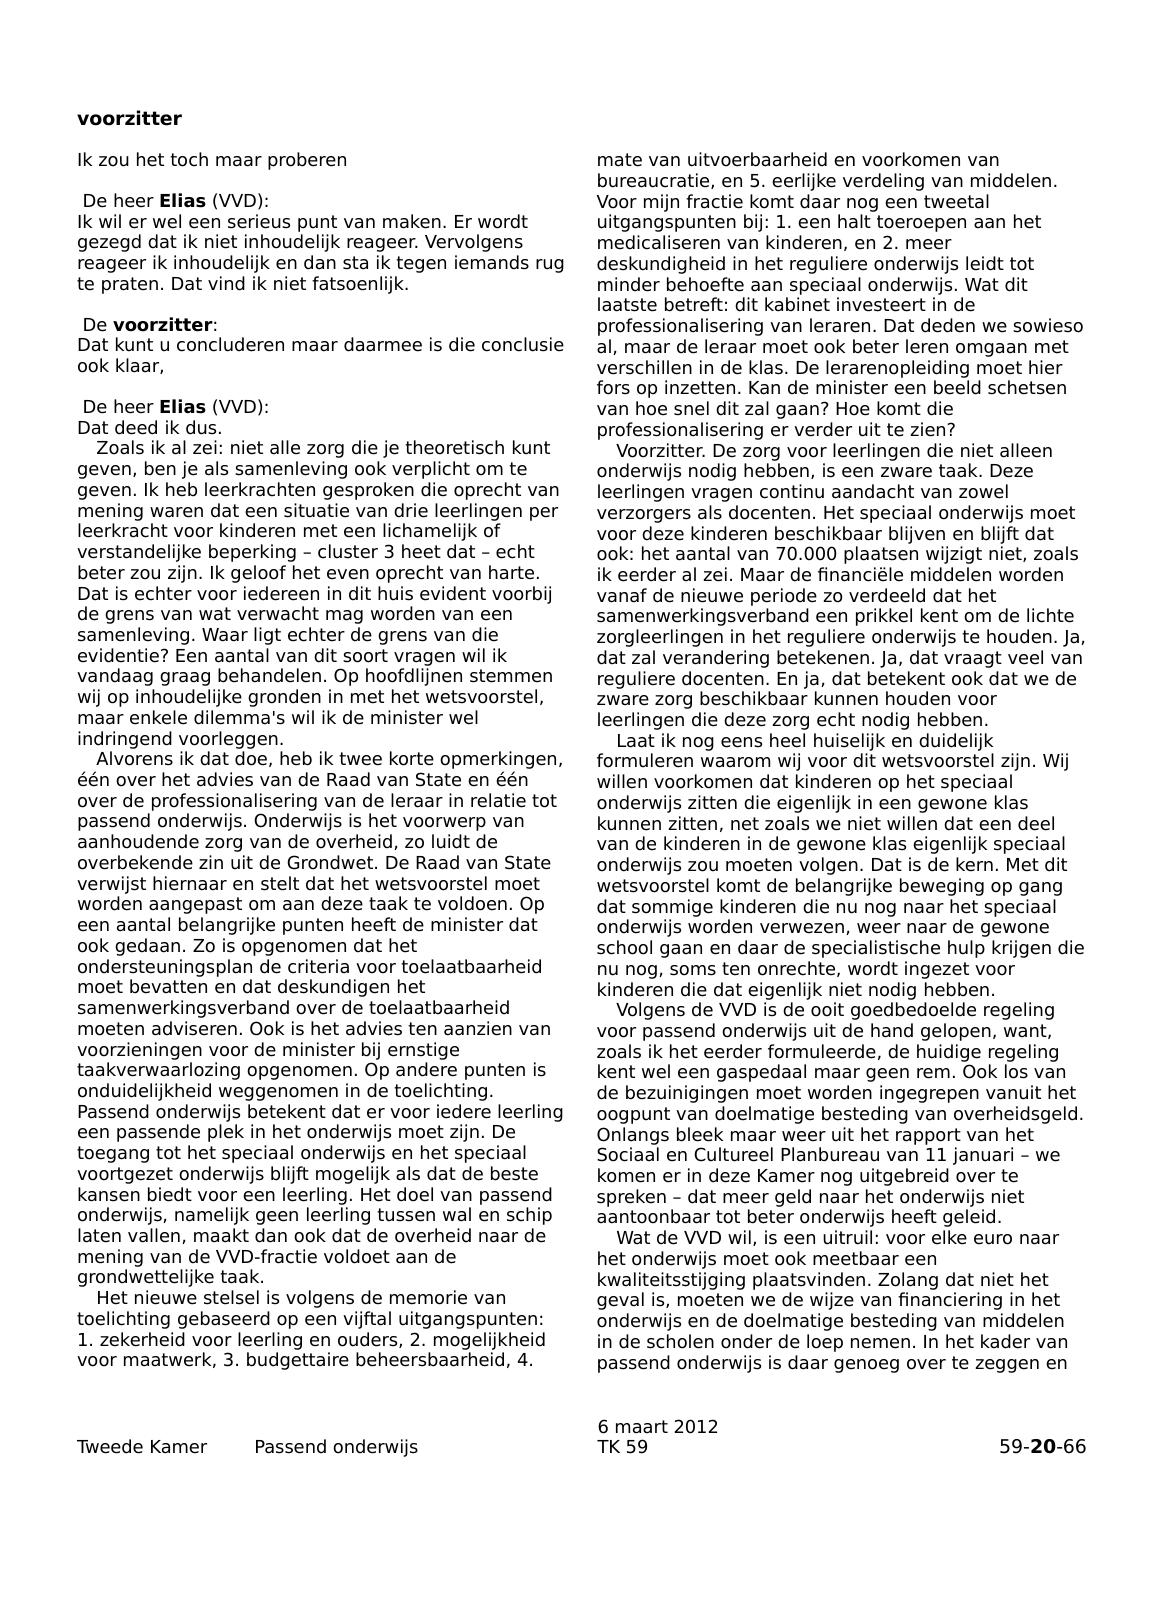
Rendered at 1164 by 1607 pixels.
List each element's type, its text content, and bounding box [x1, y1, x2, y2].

text De heer Elias (VVD): [77, 191, 567, 212]
text mate van uitvoerbaarheid en voorkomen van bureaucratie, en 5. eerlijke verdeling van middelen. Voor mijn fractie komt daar nog een tweetal uitgangspunten bij: 1. een halt toeroepen aan het medicaliseren van kinderen, en 2. meer deskundigheid in het reguliere onderwijs leidt tot minder behoefte aan speciaal onderwijs. Wat dit laatste betreft: dit kabinet investeert in de professionalisering van leraren. Dat deden we sowieso al, maar de leraar moet ook beter leren omgaan met verschillen in de klas. De lerarenopleiding moet hier fors op inzetten. Kan de minister een beeld schetsen van hoe snel dit zal gaan? Hoe komt die professionalisering er verder uit te zien? [596, 150, 1087, 440]
text Voorzitter. De zorg voor leerlingen die niet alleen onderwijs nodig hebben, is een zware taak. Deze leerlingen vragen continu aandacht van zowel verzorgers als docenten. Het speciaal onderwijs moet voor deze kinderen beschikbaar blijven en blijft dat ook: het aantal van 70.000 plaatsen wijzigt niet, zoals ik eerder al zei. Maar de financiële middelen worden vanaf de nieuwe periode zo verdeeld dat het samenwerkingsverband een prikkel kent om de lichte zorgleerlingen in het reguliere onderwijs te houden. Ja, dat zal verandering betekenen. Ja, dat vraagt veel van reguliere docenten. En ja, dat betekent ook dat we de zware zorg beschikbaar kunnen houden voor leerlingen die deze zorg echt nodig hebben. [596, 440, 1087, 731]
text Laat ik nog eens heel huiselijk en duidelijk formuleren waarom wij voor dit wetsvoorstel zijn. Wij willen voorkomen dat kinderen op het speciaal onderwijs zitten die eigenlijk in een gewone klas kunnen zitten, net zoals we niet willen dat een deel van de kinderen in de gewone klas eigenlijk speciaal onderwijs zou moeten volgen. Dat is de kern. Met dit wetsvoorstel komt de belangrijke beweging op gang dat sommige kinderen die nu nog naar het speciaal onderwijs worden verwezen, weer naar de gewone school gaan en daar de specialistische hulp krijgen die nu nog, soms ten onrechte, wordt ingezet voor kinderen die dat eigenlijk niet nodig hebben. [596, 731, 1087, 1000]
text Dat deed ik dus. [77, 417, 567, 438]
text Wat de VVD wil, is een uitruil: voor elke euro naar het onderwijs moet ook meetbaar een kwaliteitsstijging plaatsvinden. Zolang dat niet het geval is, moeten we de wijze van financiering in het onderwijs en de doelmatige besteding van middelen in de scholen onder de loep nemen. In het kader van passend onderwijs is daar genoeg over te zeggen en [596, 1228, 1087, 1373]
text Ik wil er wel een serieus punt van maken. Er wordt gezegd dat ik niet inhoudelijk reageer. Vervolgens reageer ik inhoudelijk en dan sta ik tegen iemands rug te praten. Dat vind ik niet fatsoenlijk. [77, 212, 567, 294]
text Alvorens ik dat doe, heb ik twee korte opmerkingen, één over het advies van de Raad van State en één over de professionalisering van de leraar in relatie tot passend onderwijs. Onderwijs is het voorwerp van aanhoudende zorg van de overheid, zo luidt de overbekende zin uit de Grondwet. De Raad van State verwijst hiernaar en stelt dat het wetsvoorstel moet worden aangepast om aan deze taak te voldoen. Op een aantal belangrijke punten heeft de minister dat ook gedaan. Zo is opgenomen dat het ondersteuningsplan de criteria voor toelaatbaarheid moet bevatten en dat deskundigen het samenwerkingsverband over de toelaatbaarheid moeten adviseren. Ook is het advies ten aanzien van voorzieningen voor de minister bij ernstige taakverwaarlozing opgenomen. Op andere punten is onduidelijkheid weggenomen in de toelichting. Passend onderwijs betekent dat er voor iedere leerling een passende plek in het onderwijs moet zijn. De toegang tot het speciaal onderwijs en het speciaal voortgezet onderwijs blijft mogelijk als dat de beste kansen biedt voor een leerling. Het doel van passend onderwijs, namelijk geen leerling tussen wal en schip laten vallen, maakt dan ook dat de overheid naar de mening van de VVD-fractie voldoet aan de grondwettelijke taak. [77, 749, 567, 1288]
text Zoals ik al zei: niet alle zorg die je theoretisch kunt geven, ben je als samenleving ook verplicht om te geven. Ik heb leerkrachten gesproken die oprecht van mening waren dat een situatie van drie leerlingen per leerkracht voor kinderen met een lichamelijk of verstandelijke beperking – cluster 3 heet dat – echt beter zou zijn. Ik geloof het even oprecht van harte. Dat is echter voor iedereen in dit huis evident voorbij de grens van wat verwacht mag worden van een samenleving. Waar ligt echter de grens van die evidentie? Een aantal van dit soort vragen wil ik vandaag graag behandelen. Op hoofdlijnen stemmen wij op inhoudelijke gronden in met het wetsvoorstel, maar enkele dilemma's wil ik de minister wel indringend voorleggen. [77, 438, 567, 749]
text Dat kunt u concluderen maar daarmee is die conclusie ook klaar, [77, 335, 567, 377]
text Het nieuwe stelsel is volgens de memorie van toelichting gebaseerd op een vijftal uitgangspunten: 1. zekerheid voor leerling en ouders, 2. mogelijkheid voor maatwerk, 3. budgettaire beheersbaarheid, 4. [77, 1288, 567, 1371]
text De heer Elias (VVD): [77, 397, 567, 417]
text Ik zou het toch maar proberen [77, 150, 567, 171]
text Volgens de VVD is de ooit goedbedoelde regeling voor passend onderwijs uit de hand gelopen, want, zoals ik het eerder formuleerde, de huidige regeling kent wel een gaspedaal maar geen rem. Ook los van de bezuinigingen moet worden ingegrepen vanuit het oogpunt van doelmatige besteding van overheidsgeld. Onlangs bleek maar weer uit het rapport van het Sociaal en Cultureel Planbureau van 11 januari – we komen er in deze Kamer nog uitgebreid over te spreken – dat meer geld naar het onderwijs niet aantoonbaar tot beter onderwijs heeft geleid. [596, 1000, 1087, 1228]
text De voorzitter: [77, 314, 567, 335]
